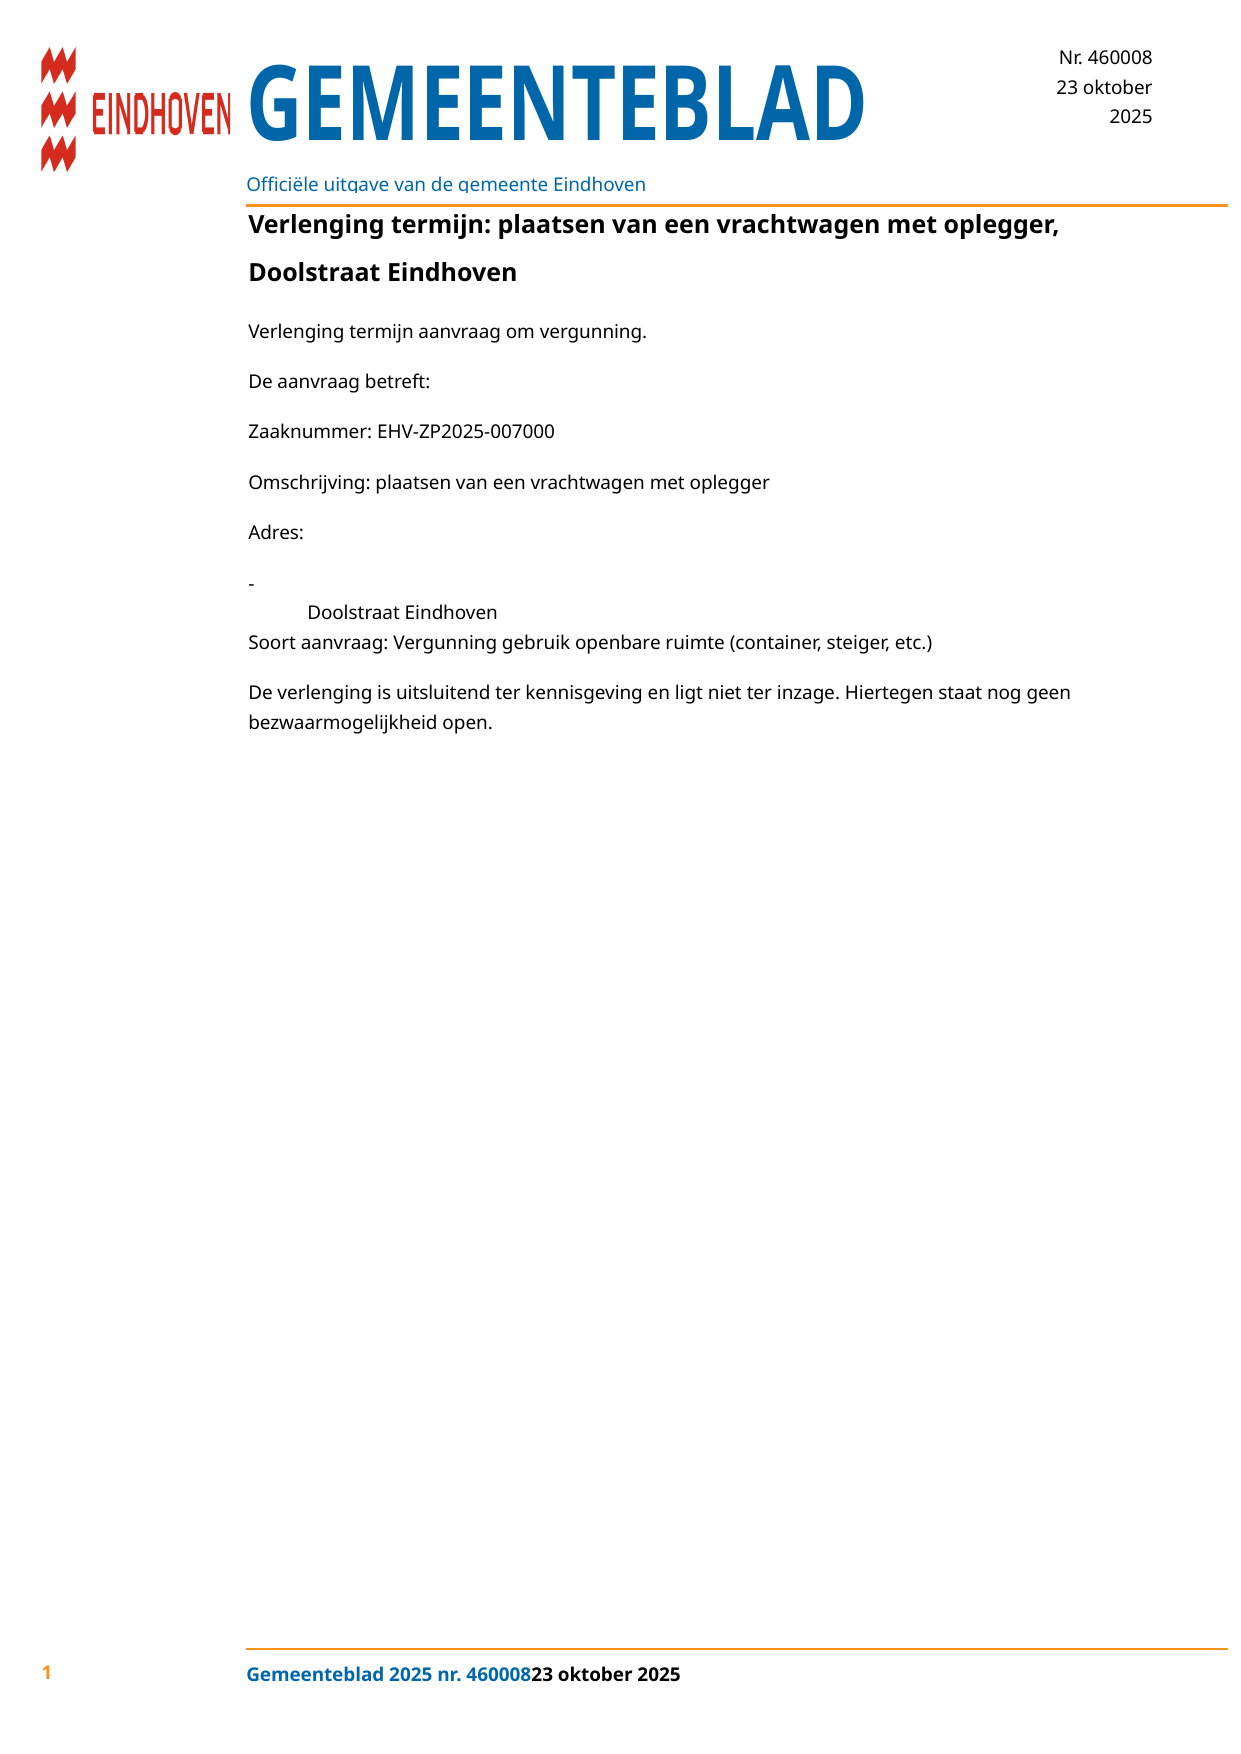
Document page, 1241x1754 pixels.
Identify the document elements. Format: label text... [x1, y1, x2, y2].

text Verlenging termijn aanvraag om vergunning. [248, 318, 1152, 344]
text Omschrijving: plaatsen van een vrachtwagen met oplegger [248, 469, 1152, 495]
text De verlenging is uitsluitend ter kennisgeving en ligt niet ter inzage. Hiertegen staat nog geen bezwaarmogelijkheid open. [248, 679, 1152, 735]
picture [41, 47, 231, 172]
list Doolstraat Eindhoven [248, 599, 1152, 625]
text De aanvraag betreft: [248, 368, 1152, 394]
text Zaaknummer: EHV-ZP2025-007000 [248, 419, 1152, 444]
text Soort aanvraag: Vergunning gebruik openbare ruimte (container, steiger, etc.) [248, 629, 1152, 655]
text Adres: [248, 519, 1152, 545]
text Verlenging termijn: plaatsen van een vrachtwagen met oplegger, Doolstraat Eindhoven [248, 207, 1152, 288]
